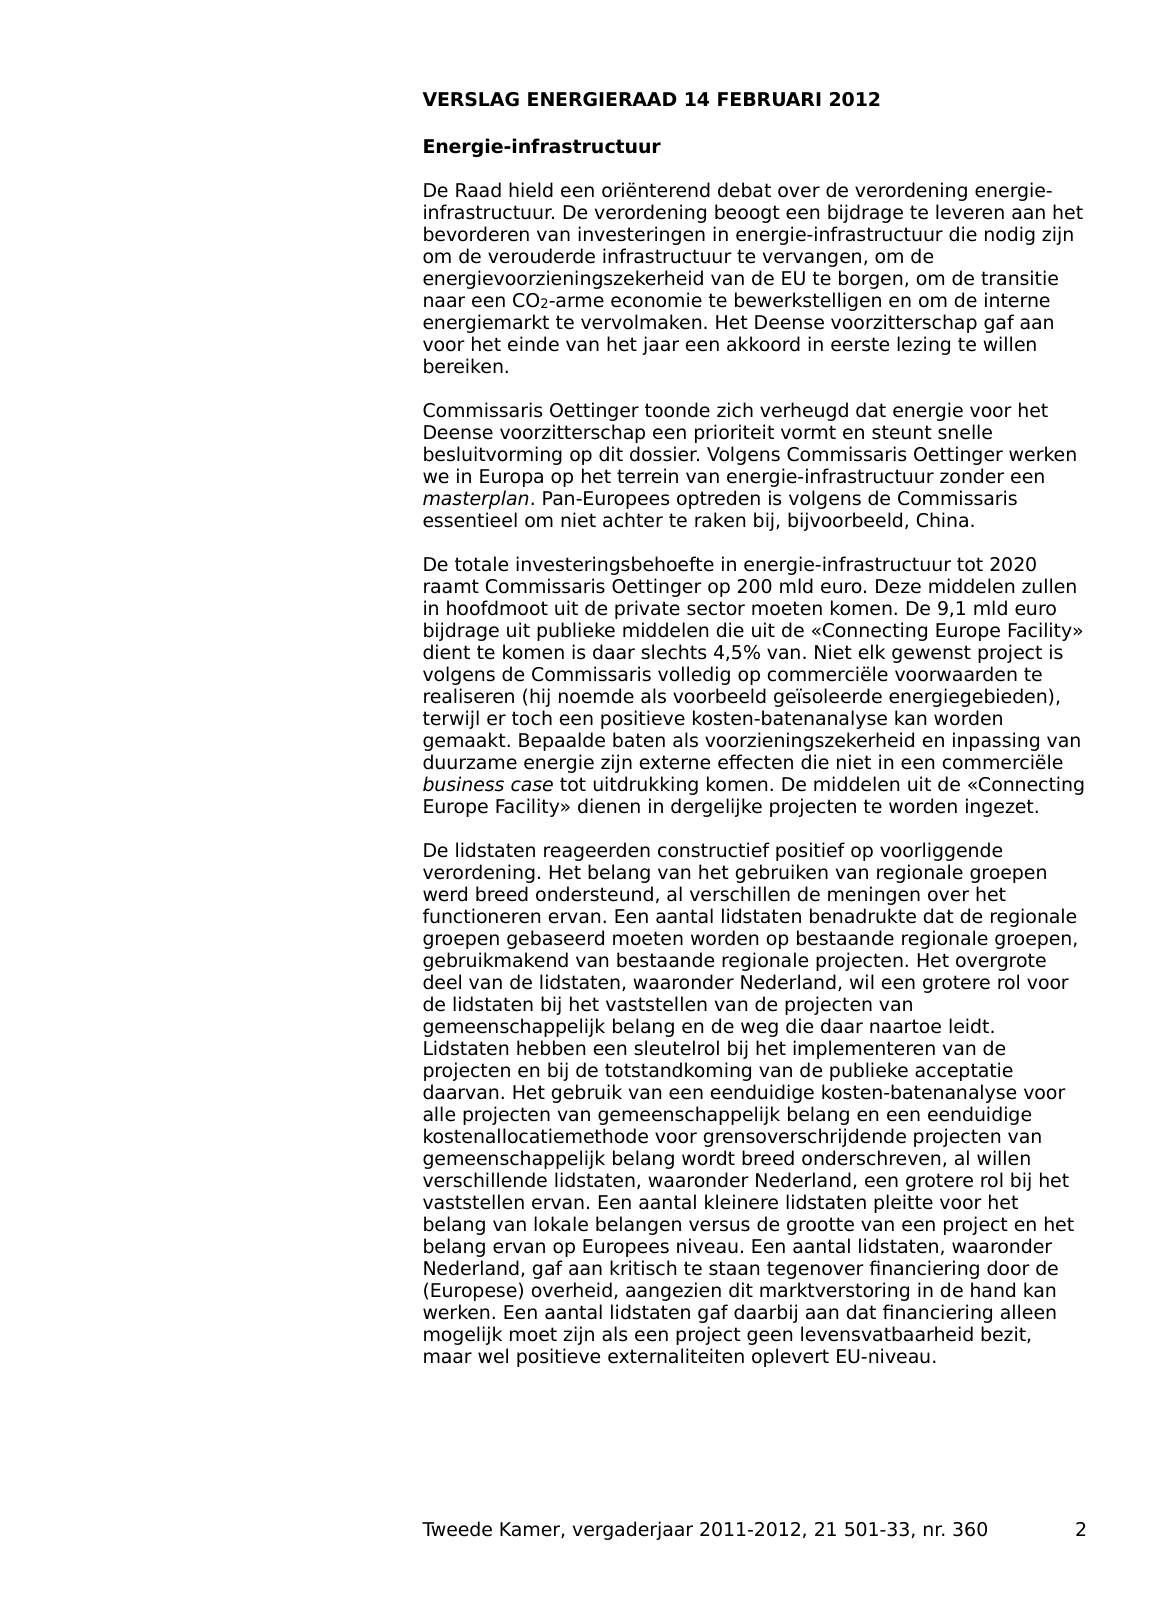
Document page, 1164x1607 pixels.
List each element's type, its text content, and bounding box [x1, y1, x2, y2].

subtitle VERSLAG ENERGIERAAD 14 FEBRUARI 2012 [422, 89, 1087, 111]
text De lidstaten reageerden constructief positief op voorliggende verordening. Het belang van het gebruiken van regionale groepen werd breed ondersteund, al verschillen de meningen over het functioneren ervan. Een aantal lidstaten benadrukte dat de regionale groepen gebaseerd moeten worden op bestaande regionale groepen, gebruikmakend van bestaande regionale projecten. Het overgrote deel van de lidstaten, waaronder Nederland, wil een grotere rol voor de lidstaten bij het vaststellen van de projecten van gemeenschappelijk belang en de weg die daar naartoe leidt. Lidstaten hebben een sleutelrol bij het implementeren van de projecten en bij de totstandkoming van de publieke acceptatie daarvan. Het gebruik van een eenduidige kosten-batenanalyse voor alle projecten van gemeenschappelijk belang en een eenduidige kostenallocatiemethode voor grensoverschrijdende projecten van gemeenschappelijk belang wordt breed onderschreven, al willen verschillende lidstaten, waaronder Nederland, een grotere rol bij het vaststellen ervan. Een aantal kleinere lidstaten pleitte voor het belang van lokale belangen versus de grootte van een project en het belang ervan op Europees niveau. Een aantal lidstaten, waaronder Nederland, gaf aan kritisch te staan tegenover financiering door de (Europese) overheid, aangezien dit marktverstoring in de hand kan werken. Een aantal lidstaten gaf daarbij aan dat financiering alleen mogelijk moet zijn als een project geen levensvatbaarheid bezit, maar wel positieve externaliteiten oplevert EU-niveau. [422, 840, 1087, 1368]
text De Raad hield een oriënterend debat over de verordening energie-infrastructuur. De verordening beoogt een bijdrage te leveren aan het bevorderen van investeringen in energie-infrastructuur die nodig zijn om de verouderde infrastructuur te vervangen, om de energievoorzieningszekerheid van de EU te borgen, om de transitie naar een CO2-arme economie te bewerkstelligen en om de interne energiemarkt te vervolmaken. Het Deense voorzitterschap gaf aan voor het einde van het jaar een akkoord in eerste lezing te willen bereiken. [422, 180, 1087, 378]
text Commissaris Oettinger toonde zich verheugd dat energie voor het Deense voorzitterschap een prioriteit vormt en steunt snelle besluitvorming op dit dossier. Volgens Commissaris Oettinger werken we in Europa op het terrein van energie-infrastructuur zonder een masterplan. Pan-Europees optreden is volgens de Commissaris essentieel om niet achter te raken bij, bijvoorbeeld, China. [422, 400, 1087, 532]
subtitle Energie-infrastructuur [422, 136, 1087, 158]
text De totale investeringsbehoefte in energie-infrastructuur tot 2020 raamt Commissaris Oettinger op 200 mld euro. Deze middelen zullen in hoofdmoot uit de private sector moeten komen. De 9,1 mld euro bijdrage uit publieke middelen die uit de «Connecting Europe Facility» dient te komen is daar slechts 4,5% van. Niet elk gewenst project is volgens de Commissaris volledig op commerciële voorwaarden te realiseren (hij noemde als voorbeeld geïsoleerde energiegebieden), terwijl er toch een positieve kosten-batenanalyse kan worden gemaakt. Bepaalde baten als voorzieningszekerheid en inpassing van duurzame energie zijn externe effecten die niet in een commerciële business case tot uitdrukking komen. De middelen uit de «Connecting Europe Facility» dienen in dergelijke projecten te worden ingezet. [422, 554, 1087, 818]
